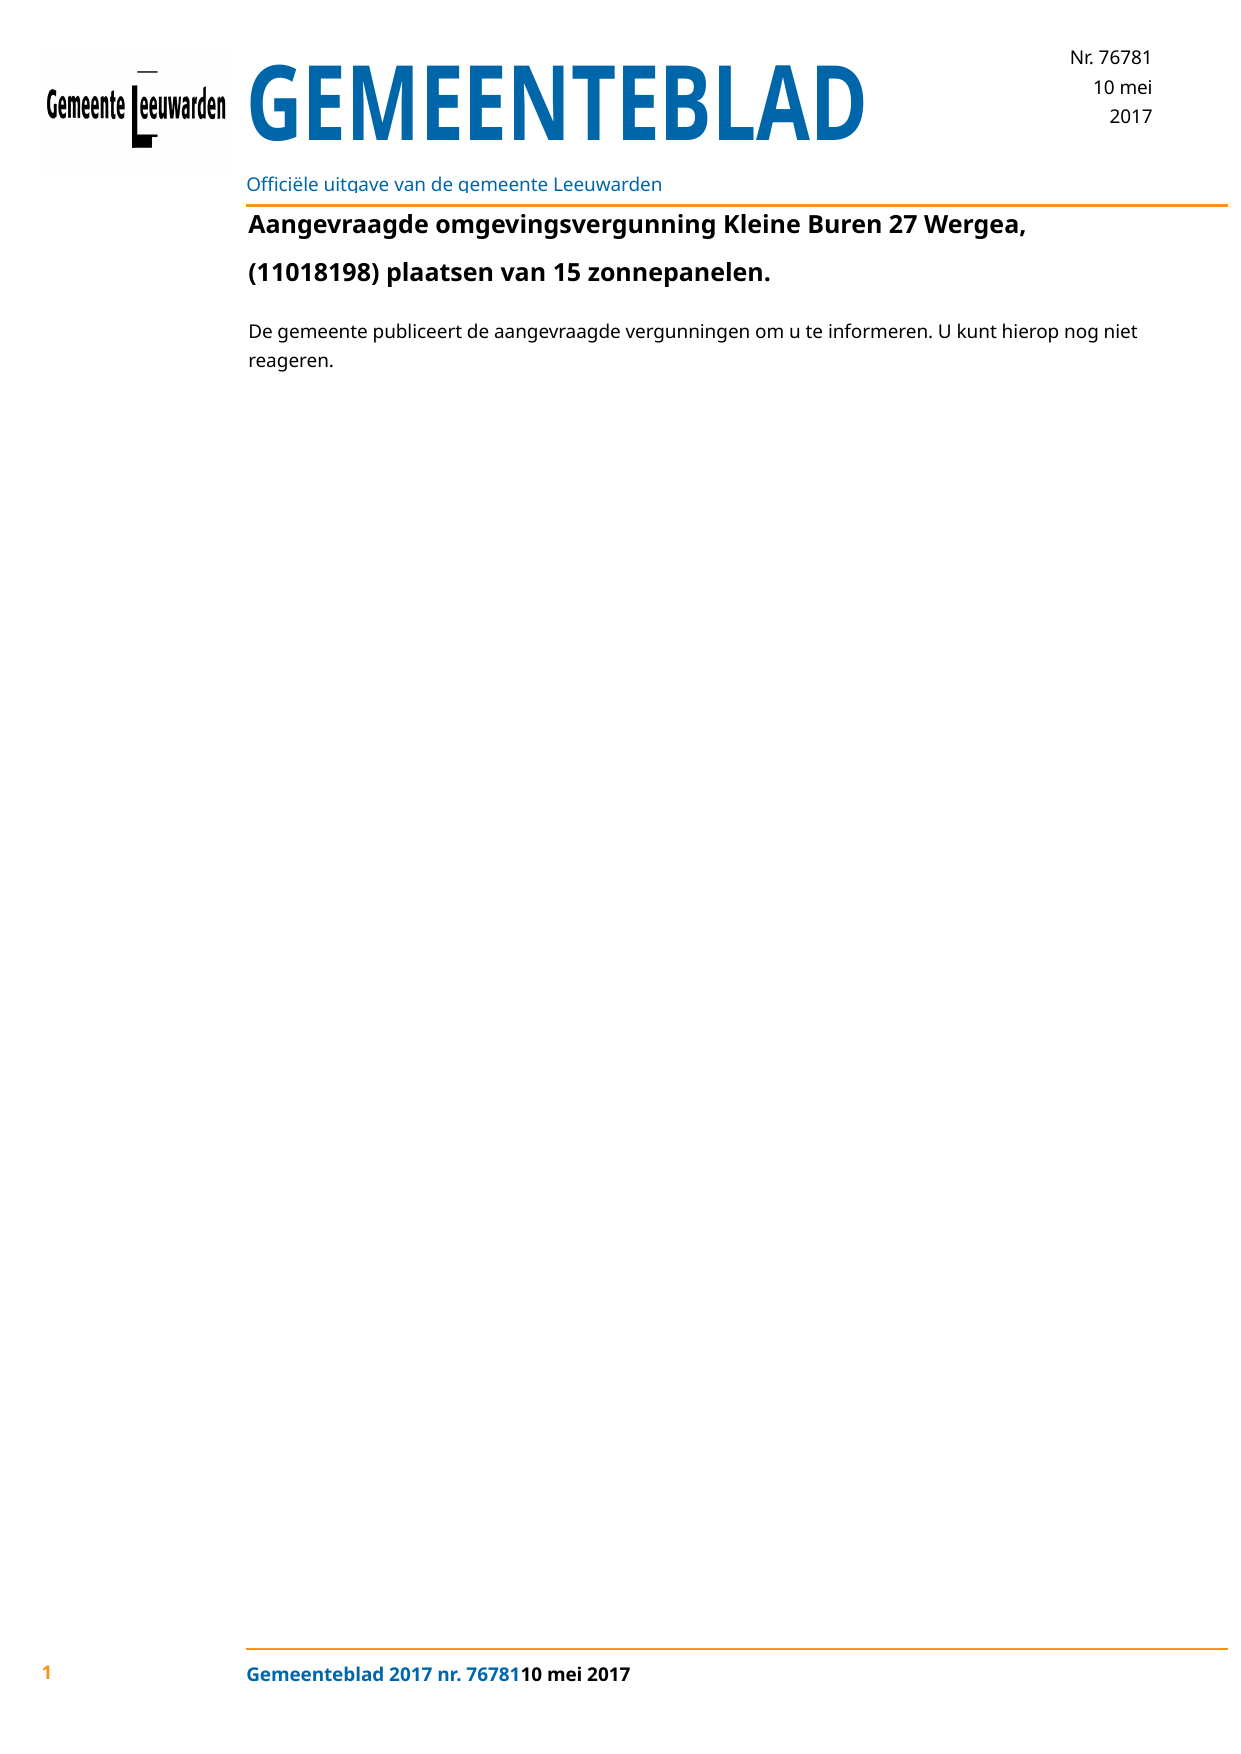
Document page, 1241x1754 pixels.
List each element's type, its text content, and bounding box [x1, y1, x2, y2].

text Aangevraagde omgevingsvergunning Kleine Buren 27 Wergea, (11018198) plaatsen van 15 zonnepanelen. [248, 207, 1152, 288]
picture [41, 47, 231, 172]
text De gemeente publiceert de aangevraagde vergunningen om u te informeren. U kunt hierop nog niet reageren. [248, 318, 1152, 373]
